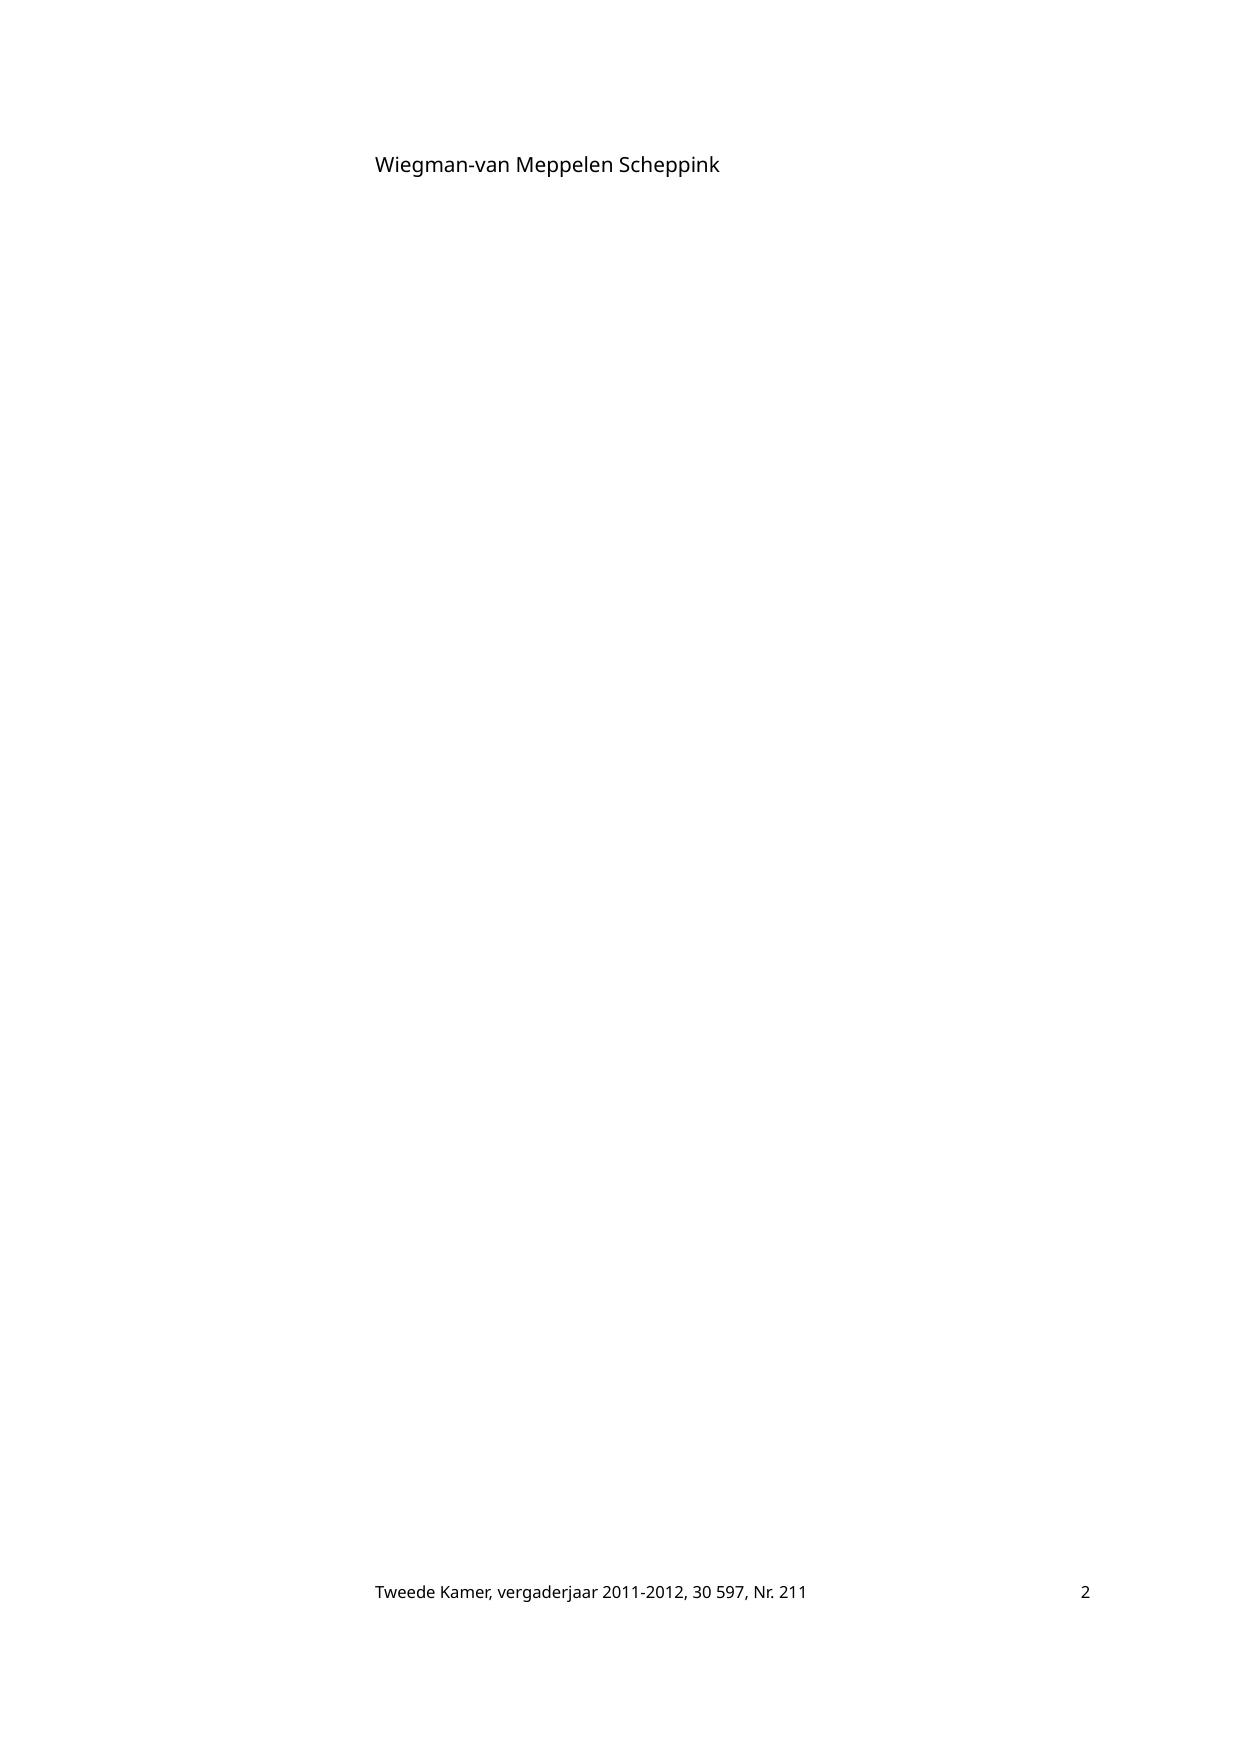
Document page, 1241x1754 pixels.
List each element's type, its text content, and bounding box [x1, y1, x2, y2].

text Wiegman-van Meppelen Scheppink [375, 150, 1090, 178]
